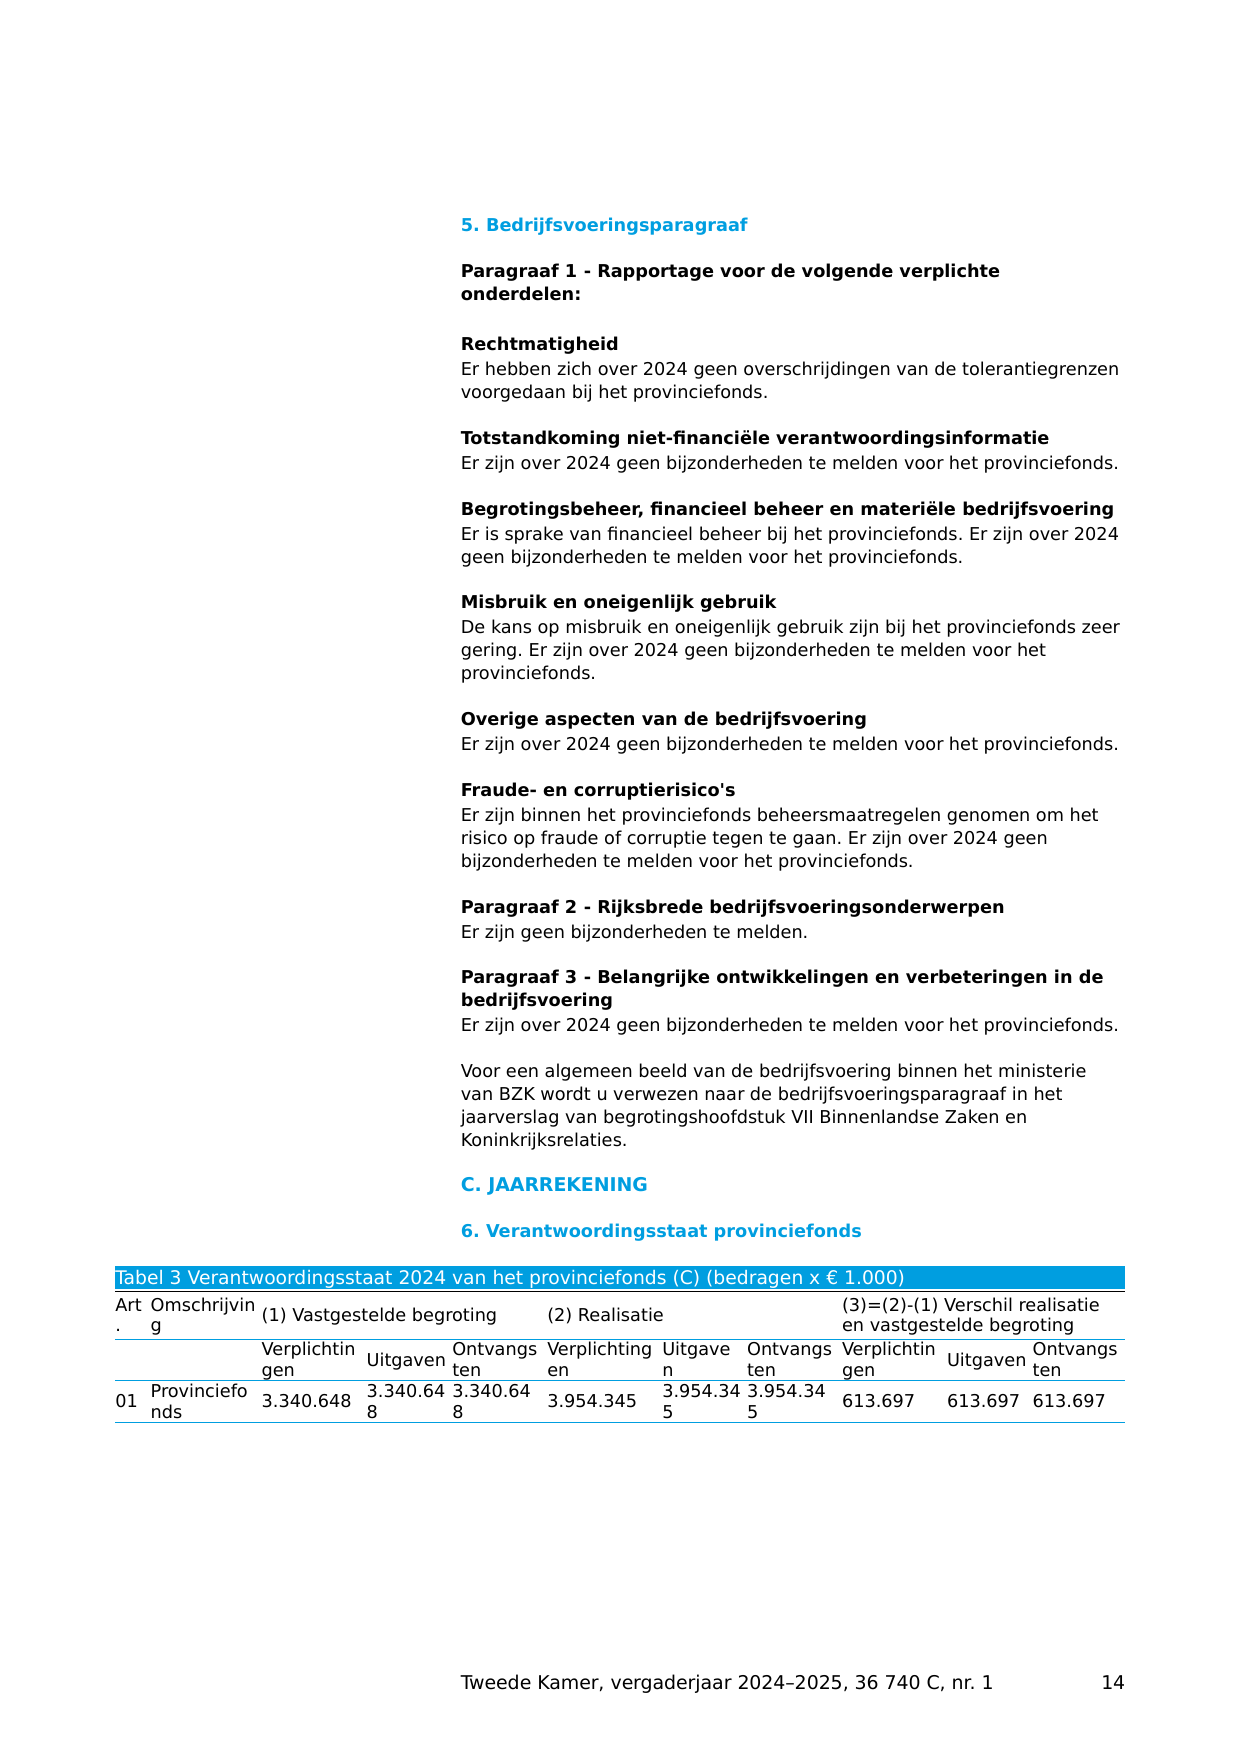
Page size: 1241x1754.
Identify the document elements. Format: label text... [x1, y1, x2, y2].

table_cell Ontvangsten [1030, 1340, 1125, 1380]
table_cell 3.954.345 [544, 1381, 659, 1422]
table_cell Provinciefonds [148, 1381, 258, 1422]
table_cell [115, 1340, 147, 1380]
text Paragraaf 2 - Rijksbrede bedrijfsvoeringsonderwerpen [461, 895, 1125, 918]
table_cell 613.697 [944, 1381, 1029, 1422]
table_cell Verplichtingen [544, 1340, 659, 1380]
table_cell [148, 1340, 258, 1380]
table_cell 01 [115, 1381, 147, 1422]
text Er hebben zich over 2024 geen overschrijdingen van de tolerantiegrenzen voorgedaan bij het provinciefonds. [461, 357, 1125, 403]
title C. Jaarrekening [461, 1174, 1125, 1196]
table_cell 3.340.648 [364, 1381, 449, 1422]
text Er zijn geen bijzonderheden te melden. [461, 920, 1125, 943]
title 5. Bedrijfsvoeringsparagraaf [461, 213, 1125, 236]
table_cell Omschrijving [148, 1292, 258, 1339]
table_cell 613.697 [839, 1381, 944, 1422]
text De kans op misbruik en oneigenlijk gebruik zijn bij het provinciefonds zeer gering. Er zijn over 2024 geen bijzonderheden te melden voor het provinciefonds. [461, 616, 1125, 684]
table_cell Uitgaven [364, 1340, 449, 1380]
text Voor een algemeen beeld van de bedrijfsvoering binnen het ministerie van BZK wordt u verwezen naar de bedrijfsvoeringsparagraaf in het jaarverslag van begrotingshoofdstuk VII Binnenlandse Zaken en Koninkrijksrelaties. [461, 1059, 1125, 1151]
table_cell 3.954.345 [659, 1381, 744, 1422]
text Begrotingsbeheer, financieel beheer en materiële bedrijfsvoering [461, 497, 1125, 520]
table_cell Verplichtingen [259, 1340, 363, 1380]
text Overige aspecten van de bedrijfsvoering [461, 707, 1125, 730]
table_cell Verplichtingen [839, 1340, 944, 1380]
table_cell 3.340.648 [449, 1381, 544, 1422]
table_cell 3.954.345 [744, 1381, 839, 1422]
table_cell Art. [115, 1292, 147, 1339]
text Er zijn over 2024 geen bijzonderheden te melden voor het provinciefonds. [461, 732, 1125, 755]
table_cell (2) Realisatie [544, 1292, 839, 1339]
text Paragraaf 3 - Belangrijke ontwikkelingen en verbeteringen in de bedrijfsvoering [461, 966, 1125, 1011]
table_cell Uitgaven [944, 1340, 1029, 1380]
table_cell 613.697 [1030, 1381, 1125, 1422]
table_cell Ontvangsten [744, 1340, 839, 1380]
table_cell (1) Vastgestelde begroting [259, 1292, 544, 1339]
table_cell Uitgaven [659, 1340, 744, 1380]
text Paragraaf 1 - Rapportage voor de volgende verplichte onderdelen: [461, 259, 1125, 305]
text Er zijn binnen het provinciefonds beheersmaatregelen genomen om het risico op fraude of corruptie tegen te gaan. Er zijn over 2024 geen bijzonderheden te melden voor het provinciefonds. [461, 803, 1125, 872]
text Totstandkoming niet-financiële verantwoordingsinformatie [461, 426, 1125, 449]
title 6. Verantwoordingsstaat provinciefonds [461, 1219, 1125, 1242]
text Er zijn over 2024 geen bijzonderheden te melden voor het provinciefonds. [461, 1013, 1125, 1036]
text Rechtmatigheid [461, 332, 1125, 355]
table_cell (3)=(2)-(1) Verschil realisatie en vastgestelde begroting [839, 1292, 1125, 1339]
text Fraude- en corruptierisico's [461, 778, 1125, 801]
text Misbruik en oneigenlijk gebruik [461, 591, 1125, 613]
text Er zijn over 2024 geen bijzonderheden te melden voor het provinciefonds. [461, 451, 1125, 474]
table_cell Ontvangsten [449, 1340, 544, 1380]
text Er is sprake van financieel beheer bij het provinciefonds. Er zijn over 2024 geen bijzonderheden te melden voor het provinciefonds. [461, 522, 1125, 568]
table_cell 3.340.648 [259, 1381, 363, 1422]
